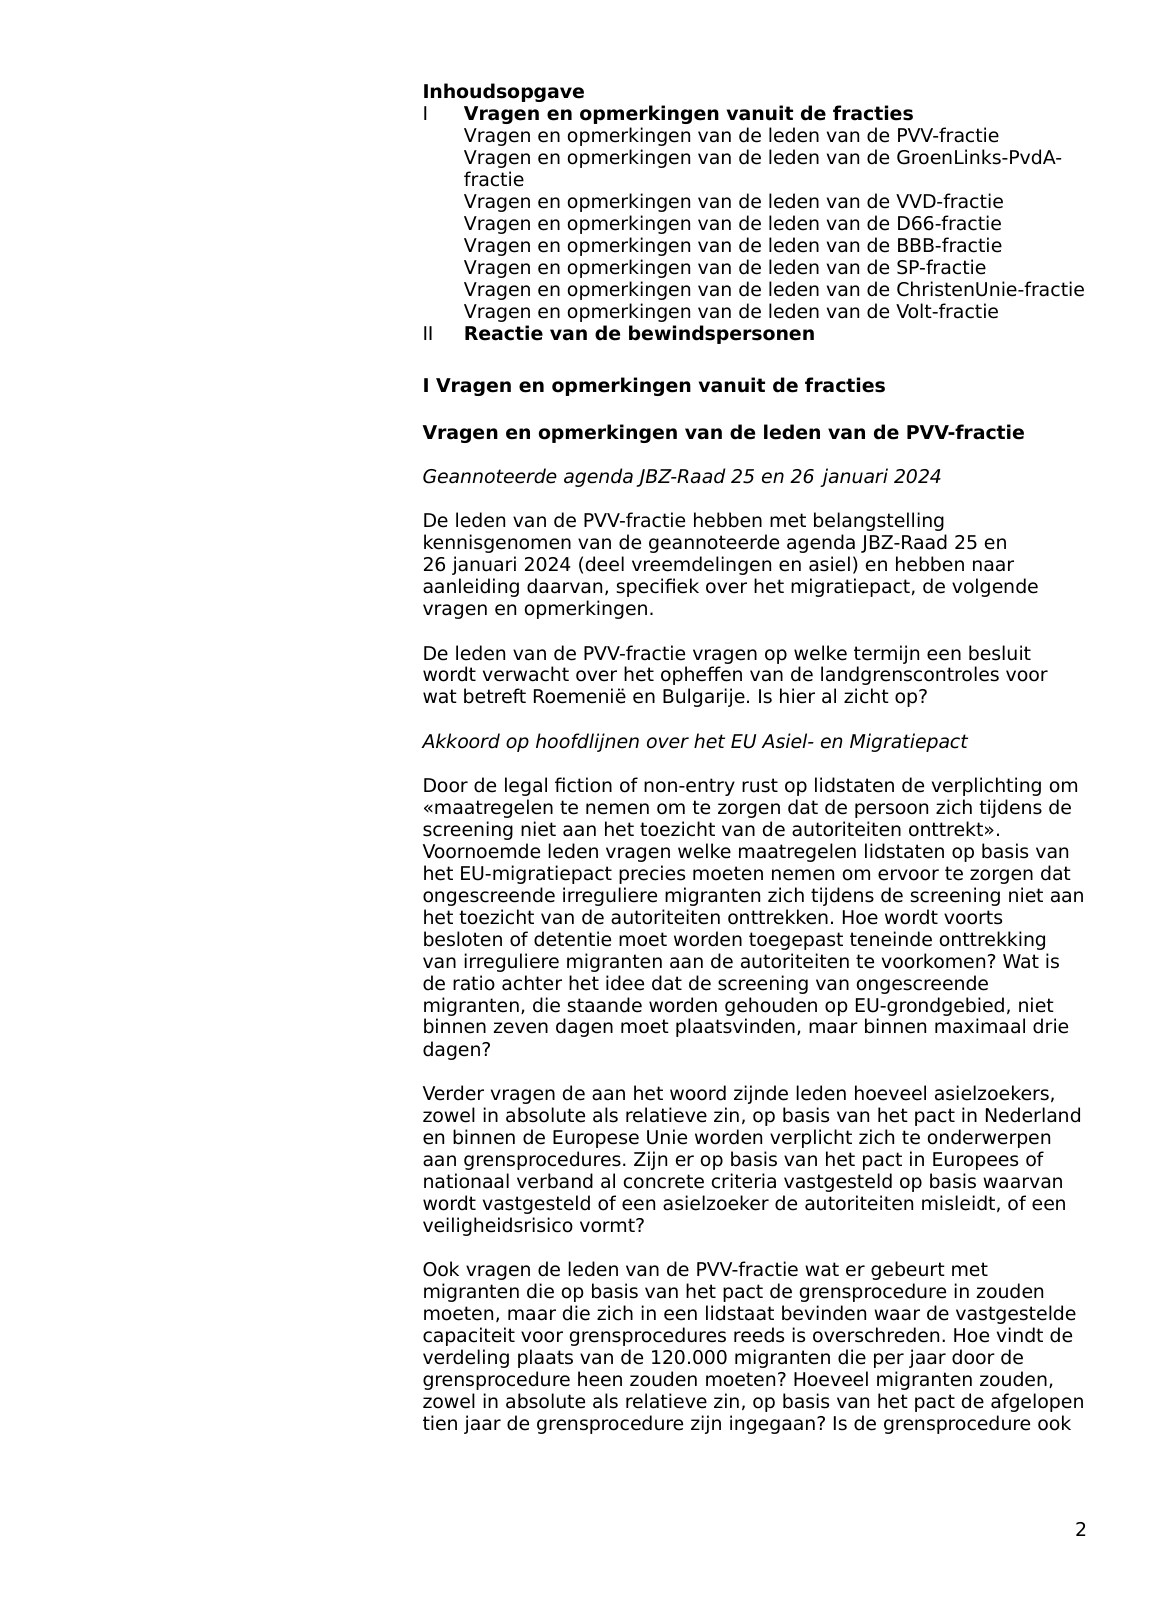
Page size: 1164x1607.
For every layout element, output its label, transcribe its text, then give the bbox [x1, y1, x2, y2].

subtitle Vragen en opmerkingen van de leden van de PVV-fractie [422, 422, 1087, 444]
text Vragen en opmerkingen van de leden van de SP-fractie [464, 257, 1087, 279]
text Vragen en opmerkingen van de leden van de D66-fractie [464, 213, 1087, 235]
text Vragen en opmerkingen van de leden van de VVD-fractie [464, 191, 1087, 213]
subtitle Inhoudsopgave [422, 81, 1087, 103]
text De leden van de PVV-fractie vragen op welke termijn een besluit wordt verwacht over het opheffen van de landgrenscontroles voor wat betreft Roemenië en Bulgarije. Is hier al zicht op? [422, 642, 1087, 708]
text Vragen en opmerkingen van de leden van de ChristenUnie-fractie [464, 279, 1087, 301]
text De leden van de PVV-fractie hebben met belangstelling kennisgenomen van de geannoteerde agenda JBZ-Raad 25 en 26 januari 2024 (deel vreemdelingen en asiel) en hebben naar aanleiding daarvan, specifiek over het migratiepact, de volgende vragen en opmerkingen. [422, 510, 1087, 620]
subtitle Akkoord op hoofdlijnen over het EU Asiel- en Migratiepact [422, 731, 1087, 752]
subtitle Geannoteerde agenda JBZ-Raad 25 en 26 januari 2024 [422, 466, 1087, 488]
text II Reactie van de bewindspersonen [422, 323, 1087, 345]
text Ook vragen de leden van de PVV-fractie wat er gebeurt met migranten die op basis van het pact de grensprocedure in zouden moeten, maar die zich in een lidstaat bevinden waar de vastgestelde capaciteit voor grensprocedures reeds is overschreden. Hoe vindt de verdeling plaats van de 120.000 migranten die per jaar door de grensprocedure heen zouden moeten? Hoeveel migranten zouden, zowel in absolute als relatieve zin, op basis van het pact de afgelopen tien jaar de grensprocedure zijn ingegaan? Is de grensprocedure ook [422, 1259, 1087, 1434]
text Door de legal fiction of non-entry rust op lidstaten de verplichting om «maatregelen te nemen om te zorgen dat de persoon zich tijdens de screening niet aan het toezicht van de autoriteiten onttrekt». Voornoemde leden vragen welke maatregelen lidstaten op basis van het EU-migratiepact precies moeten nemen om ervoor te zorgen dat ongescreende irreguliere migranten zich tijdens de screening niet aan het toezicht van de autoriteiten onttrekken. Hoe wordt voorts besloten of detentie moet worden toegepast teneinde onttrekking van irreguliere migranten aan de autoriteiten te voorkomen? Wat is de ratio achter het idee dat de screening van ongescreende migranten, die staande worden gehouden op EU-grondgebied, niet binnen zeven dagen moet plaatsvinden, maar binnen maximaal drie dagen? [422, 775, 1087, 1060]
text I Vragen en opmerkingen vanuit de fracties [422, 103, 1087, 125]
text Vragen en opmerkingen van de leden van de BBB-fractie [464, 235, 1087, 257]
text Vragen en opmerkingen van de leden van de PVV-fractie [464, 125, 1087, 147]
text Vragen en opmerkingen van de leden van de GroenLinks-PvdA-fractie [464, 147, 1087, 191]
subtitle I Vragen en opmerkingen vanuit de fracties [422, 375, 1087, 397]
text Verder vragen de aan het woord zijnde leden hoeveel asielzoekers, zowel in absolute als relatieve zin, op basis van het pact in Nederland en binnen de Europese Unie worden verplicht zich te onderwerpen aan grensprocedures. Zijn er op basis van het pact in Europees of nationaal verband al concrete criteria vastgesteld op basis waarvan wordt vastgesteld of een asielzoeker de autoriteiten misleidt, of een veiligheidsrisico vormt? [422, 1083, 1087, 1236]
text Vragen en opmerkingen van de leden van de Volt-fractie [464, 301, 1087, 323]
